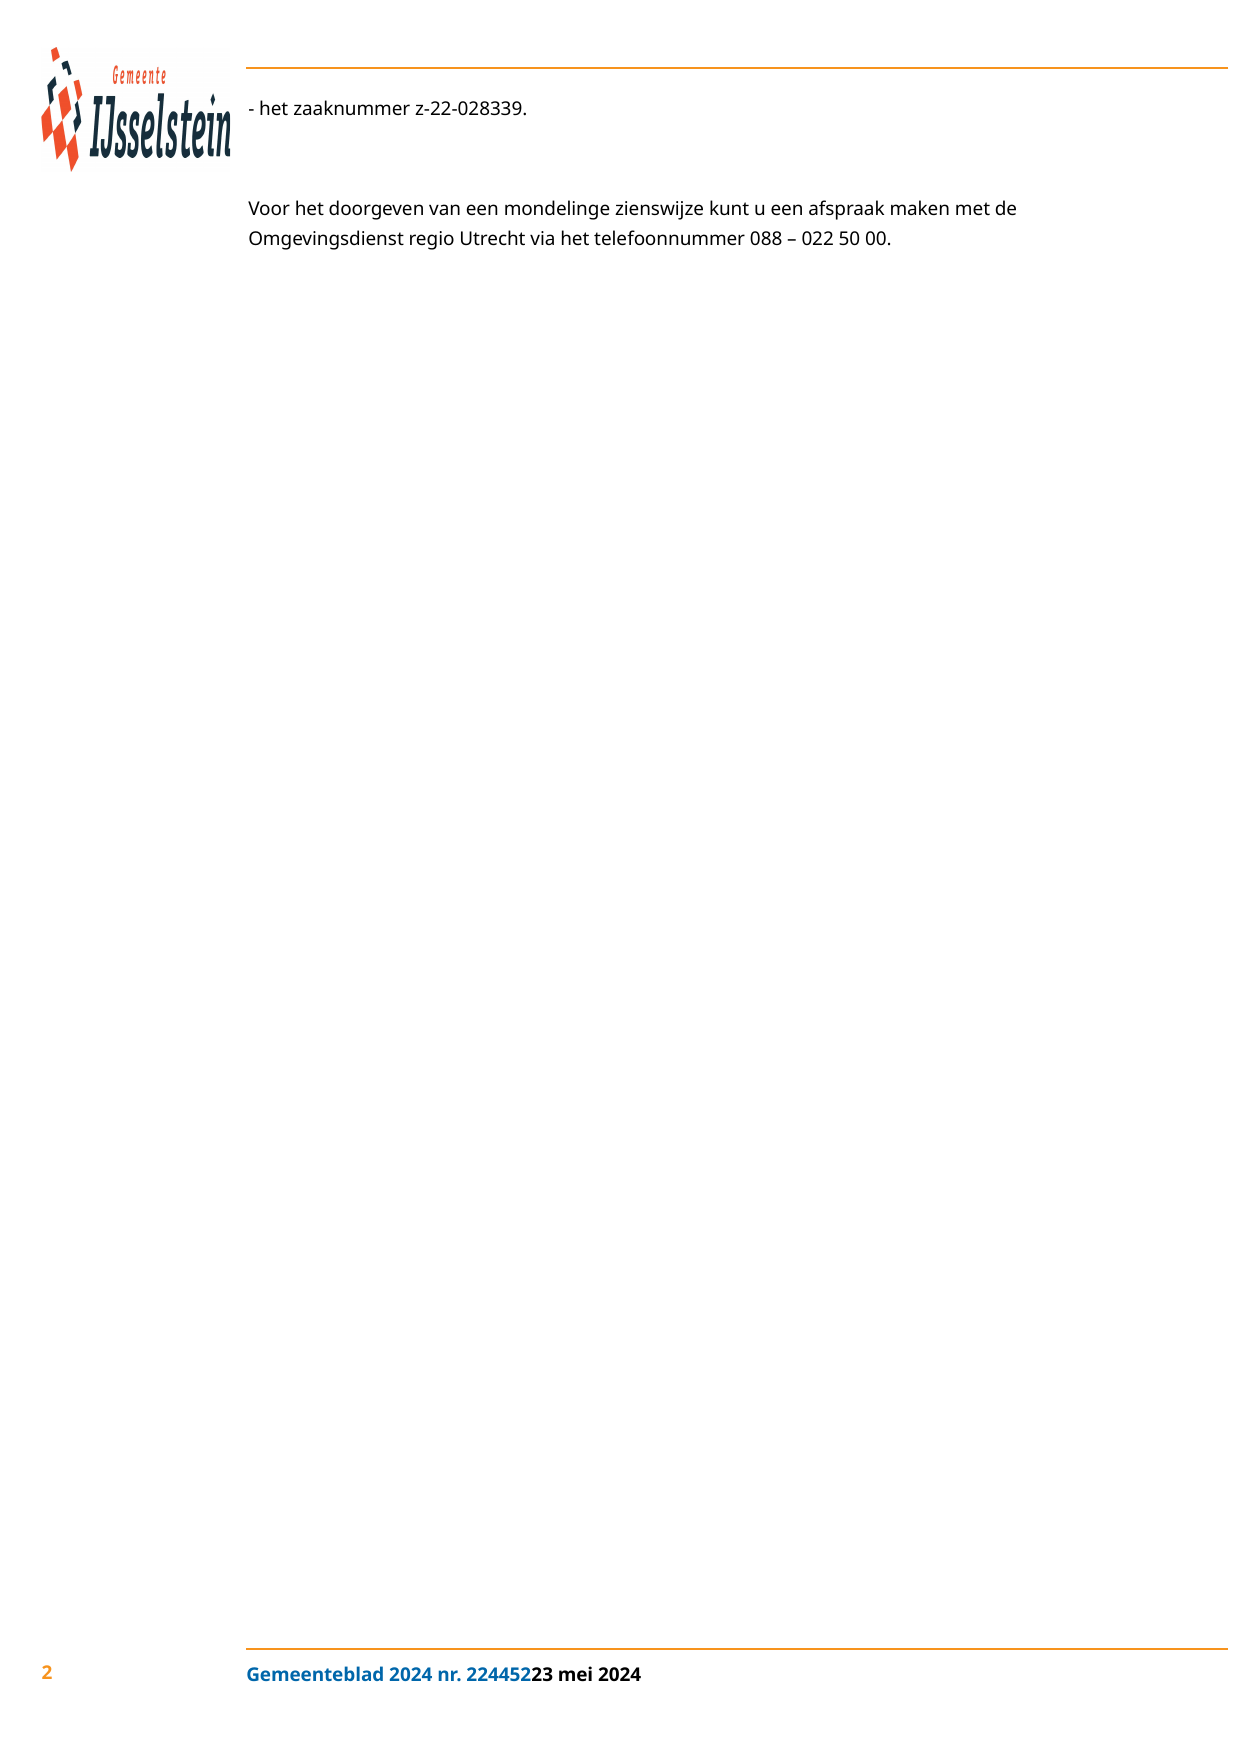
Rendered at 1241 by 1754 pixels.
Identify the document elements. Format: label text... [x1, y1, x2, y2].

text Voor het doorgeven van een mondelinge zienswijze kunt u een afspraak maken met de Omgevingsdienst regio Utrecht via het telefoonnummer 088 – 022 50 00. [248, 196, 1152, 251]
text - het zaaknummer z-22-028339. [248, 95, 1152, 121]
picture [41, 47, 231, 172]
